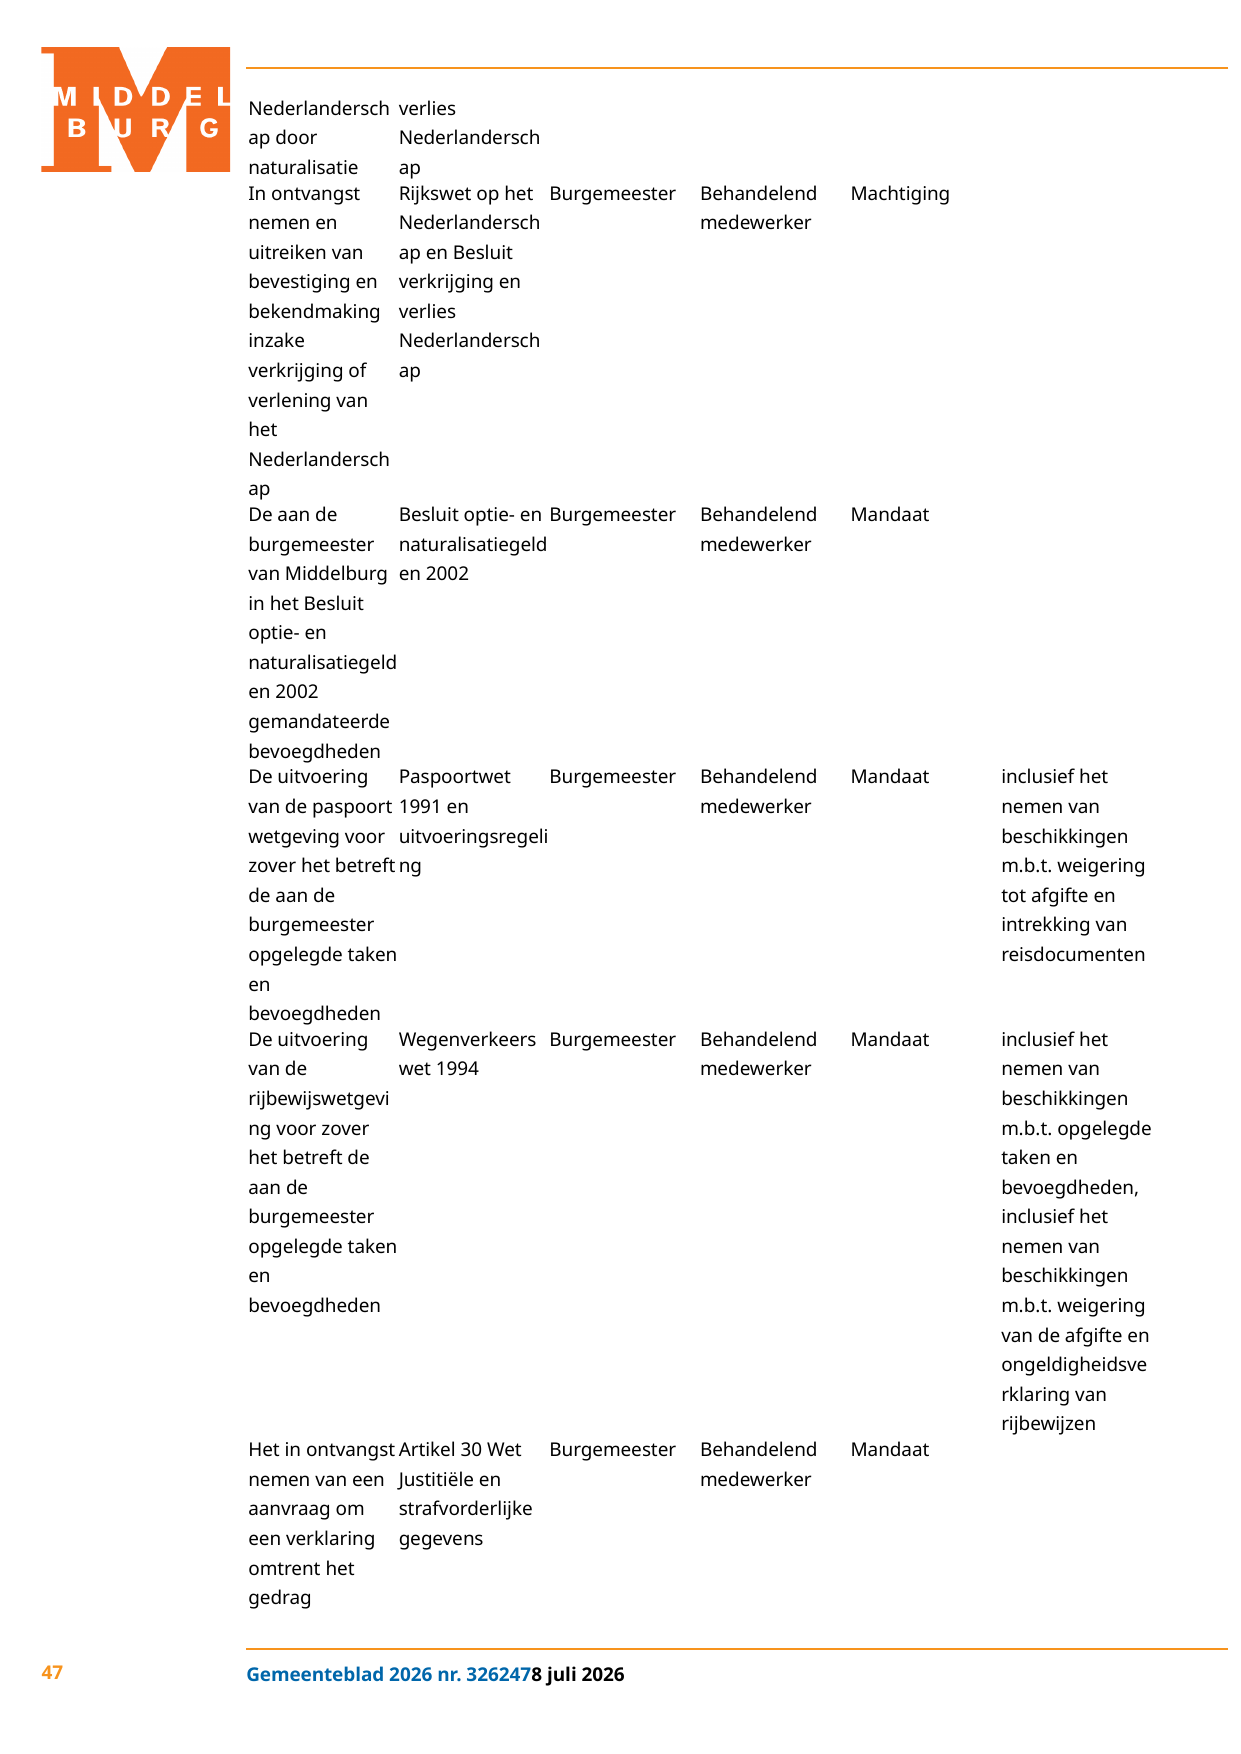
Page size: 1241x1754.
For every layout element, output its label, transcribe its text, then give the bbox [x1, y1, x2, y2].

table_cell Machtiging [850, 180, 1001, 501]
table_cell Burgemeester [549, 501, 700, 764]
table_cell Artikel 30 Wet Justitiële en strafvorderlijke gegevens [399, 1436, 549, 1610]
table_cell [1001, 501, 1152, 764]
table_cell In ontvangst nemen en uitreiken van bevestiging en bekendmaking inzake verkrijging of verlening van het Nederlanderschap [248, 180, 398, 501]
table_cell Mandaat [850, 1436, 1001, 1610]
table_cell Het in ontvangst nemen van een aanvraag om een verklaring omtrent het gedrag [248, 1436, 398, 1610]
table_cell Behandelend medewerker [700, 1436, 850, 1610]
table_cell Behandelend medewerker [700, 180, 850, 501]
table_cell Nederlanderschap door naturalisatie [248, 95, 398, 180]
table_cell [1001, 95, 1152, 180]
picture [41, 47, 231, 172]
table_cell Wegenverkeerswet 1994 [399, 1026, 549, 1436]
table_cell verlies Nederlanderschap [399, 95, 549, 180]
table_cell Besluit optie- en naturalisatiegelden 2002 [399, 501, 549, 764]
table_cell Behandelend medewerker [700, 1026, 850, 1436]
table_cell Burgemeester [549, 764, 700, 1026]
table_cell Paspoortwet 1991 en uitvoeringsregeling [399, 764, 549, 1026]
table_cell [850, 95, 1001, 180]
table_cell De uitvoering van de paspoort wetgeving voor zover het betreft de aan de burgemeester opgelegde taken en bevoegdheden [248, 764, 398, 1026]
table_cell Rijkswet op het Nederlanderschap en Besluit verkrijging en verlies Nederlanderschap [399, 180, 549, 501]
table_cell inclusief het nemen van beschikkingen m.b.t. weigering tot afgifte en intrekking van reisdocumenten [1001, 764, 1152, 1026]
table_cell [700, 95, 850, 180]
table_cell De aan de burgemeester van Middelburg in het Besluit optie- en naturalisatiegelden 2002 gemandateerde bevoegdheden [248, 501, 398, 764]
table_cell De uitvoering van de rijbewijswetgeving voor zover het betreft de aan de burgemeester opgelegde taken en bevoegdheden [248, 1026, 398, 1436]
table_cell [1001, 180, 1152, 501]
table_cell Behandelend medewerker [700, 764, 850, 1026]
table_cell Mandaat [850, 501, 1001, 764]
table_cell Behandelend medewerker [700, 501, 850, 764]
table_cell Mandaat [850, 764, 1001, 1026]
table_cell Mandaat [850, 1026, 1001, 1436]
table_cell Burgemeester [549, 180, 700, 501]
table_cell Burgemeester [549, 1026, 700, 1436]
table_cell [549, 95, 700, 180]
table_cell Burgemeester [549, 1436, 700, 1610]
table_cell [1001, 1436, 1152, 1610]
table_cell inclusief het nemen van beschikkingen m.b.t. opgelegde taken en bevoegdheden, inclusief het nemen van beschikkingen m.b.t. weigering van de afgifte en ongeldigheidsverklaring van rijbewijzen [1001, 1026, 1152, 1436]
